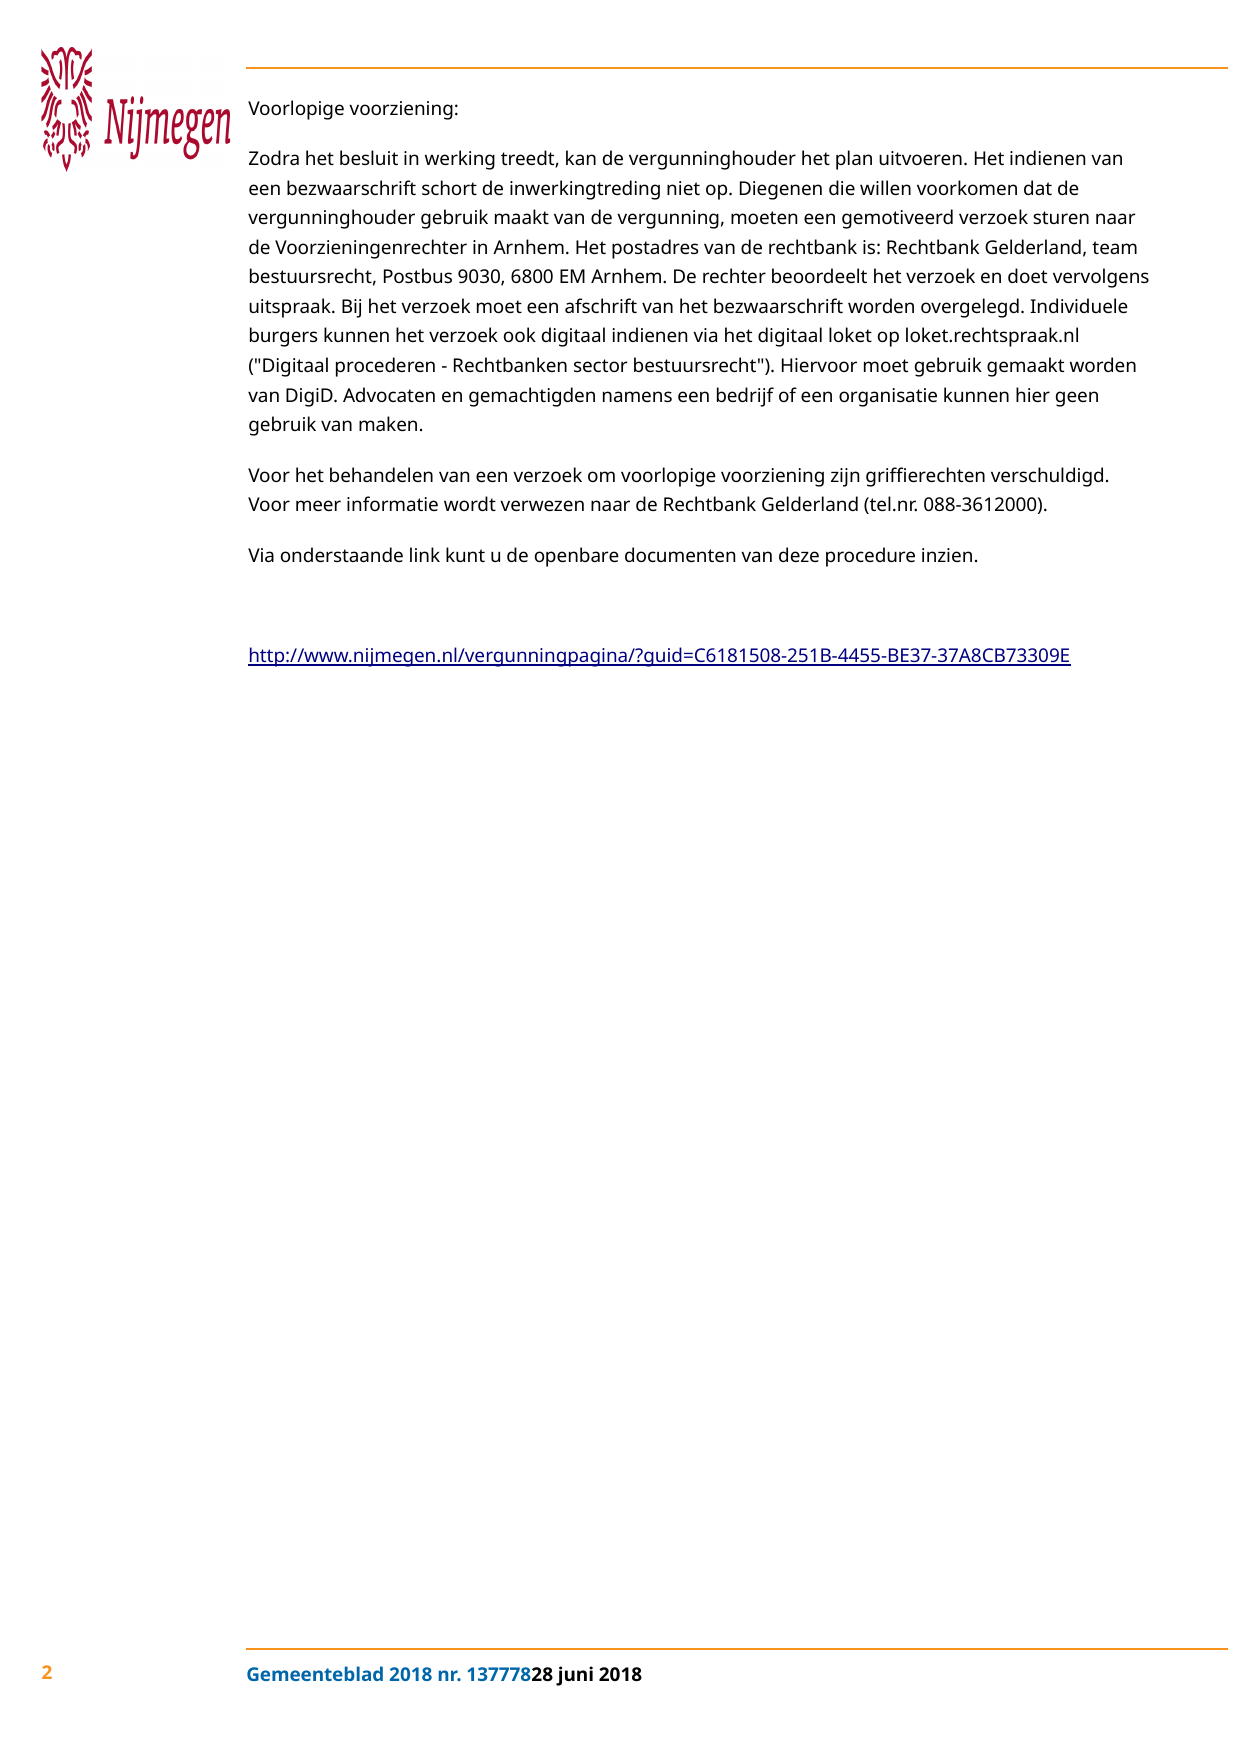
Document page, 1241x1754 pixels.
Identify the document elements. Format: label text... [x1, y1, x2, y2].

text Via onderstaande link kunt u de openbare documenten van deze procedure inzien. [248, 542, 1152, 568]
text Voor het behandelen van een verzoek om voorlopige voorziening zijn griffierechten verschuldigd. Voor meer informatie wordt verwezen naar de Rechtbank Gelderland (tel.nr. 088-3612000). [248, 462, 1152, 517]
text Zodra het besluit in werking treedt, kan de vergunninghouder het plan uitvoeren. Het indienen van een bezwaarschrift schort de inwerkingtreding niet op. Diegenen die willen voorkomen dat de vergunninghouder gebruik maakt van de vergunning, moeten een gemotiveerd verzoek sturen naar de Voorzieningenrechter in Arnhem. Het postadres van de rechtbank is: Rechtbank Gelderland, team bestuursrecht, Postbus 9030, 6800 EM Arnhem. De rechter beoordeelt het verzoek en doet vervolgens uitspraak. Bij het verzoek moet een afschrift van het bezwaarschrift worden overgelegd. Individuele burgers kunnen het verzoek ook digitaal indienen via het digitaal loket op loket.rechtspraak.nl ("Digitaal procederen - Rechtbanken sector bestuursrecht"). Hiervoor moet gebruik gemaakt worden van DigiD. Advocaten en gemachtigden namens een bedrijf of een organisatie kunnen hier geen gebruik van maken. [248, 145, 1152, 437]
text Voorlopige voorziening: [248, 95, 1152, 121]
text http://www.nijmegen.nl/vergunningpagina/?guid=C6181508-251B-4455-BE37-37A8CB73309E [248, 643, 1152, 668]
picture [41, 47, 231, 172]
